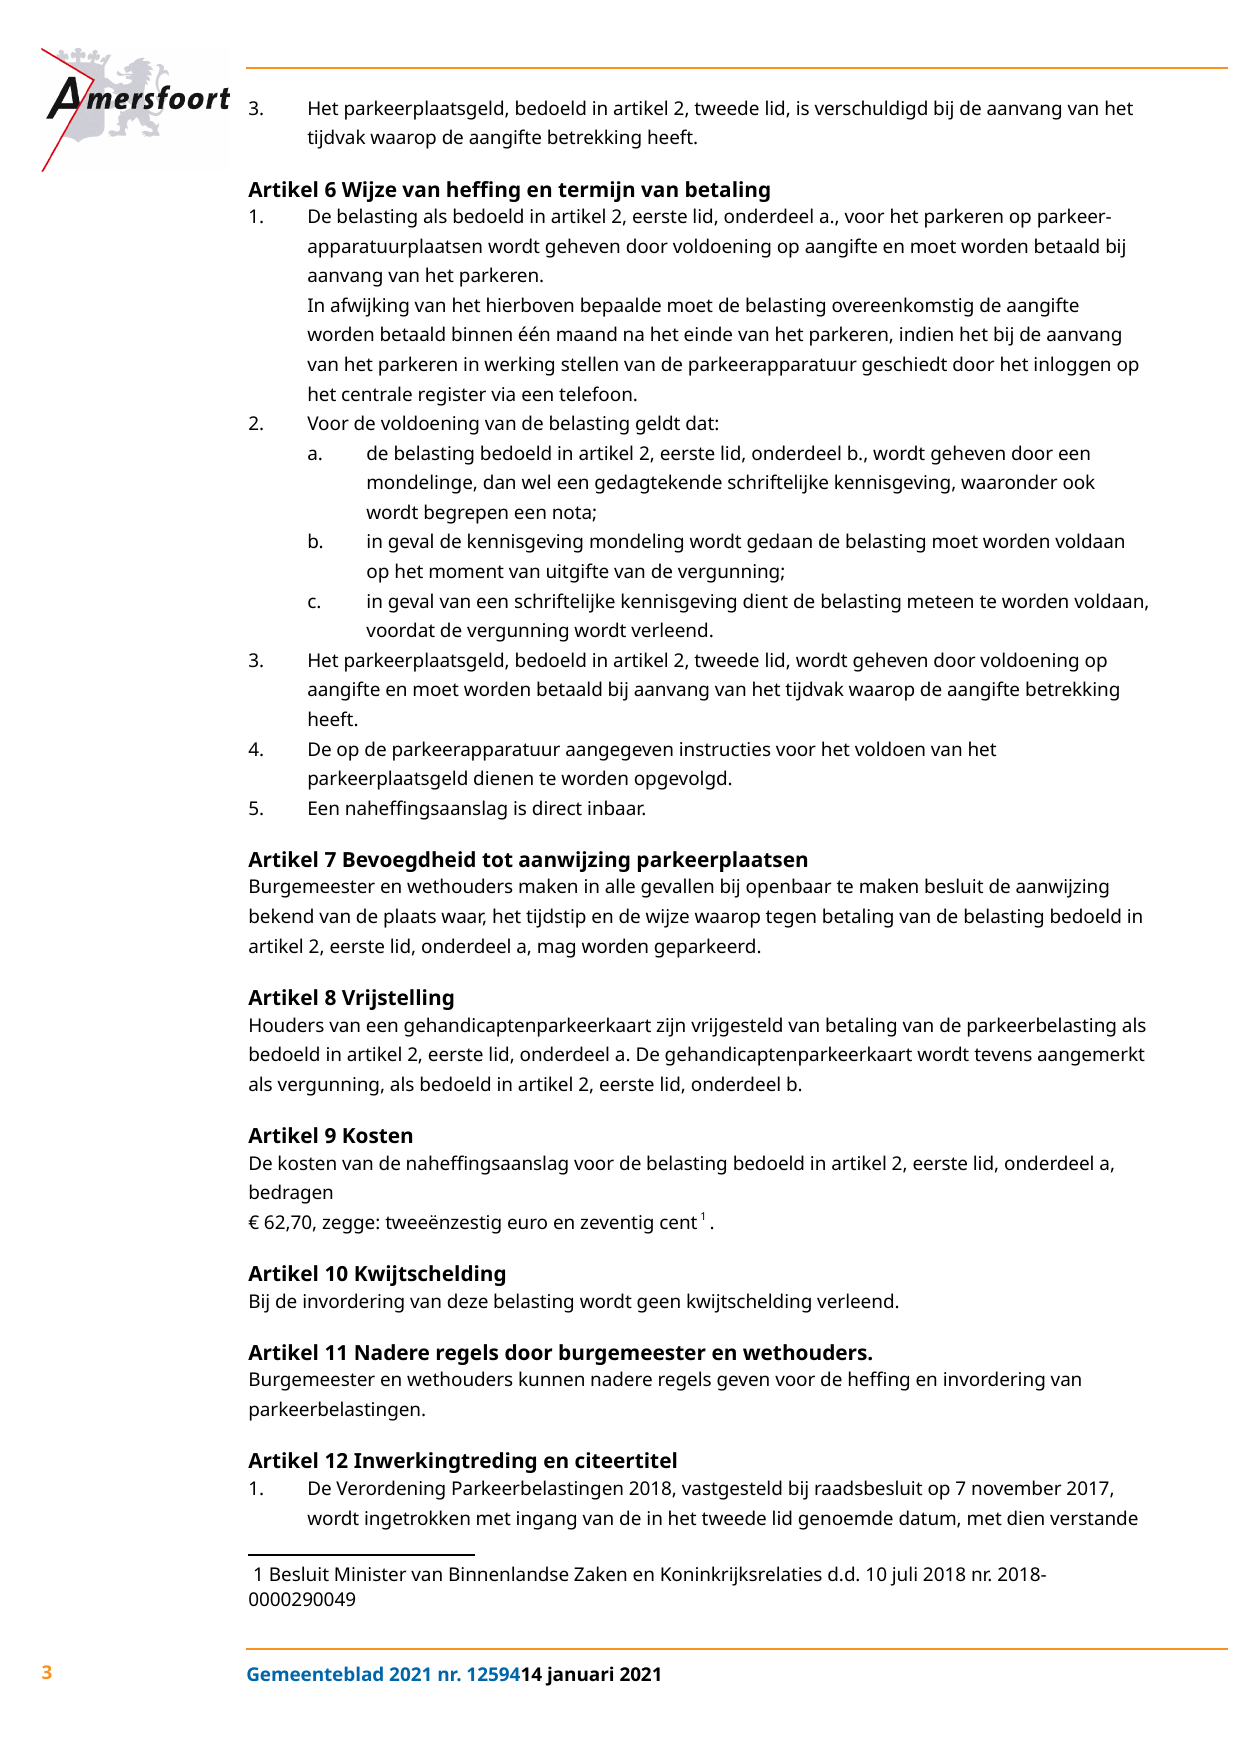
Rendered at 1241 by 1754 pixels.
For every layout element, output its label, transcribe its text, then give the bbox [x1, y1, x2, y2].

list de belasting bedoeld in artikel 2, eerste lid, onderdeel b., wordt geheven door een mondelinge, dan wel een gedagtekende schriftelijke kennisgeving, waaronder ook wordt begrepen een nota; [307, 440, 1152, 525]
list in geval de kennisgeving mondeling wordt gedaan de belasting moet worden voldaan op het moment van uitgifte van de vergunning; [307, 529, 1152, 584]
text Bij de invordering van deze belasting wordt geen kwijtschelding verleend. [248, 1288, 1152, 1313]
list Een naheffingsaanslag is direct inbaar. [248, 795, 1152, 821]
text Burgemeester en wethouders maken in alle gevallen bij openbaar te maken besluit de aanwijzing bekend van de plaats waar, het tijdstip en de wijze waarop tegen betaling van de belasting bedoeld in artikel 2, eerste lid, onderdeel a, mag worden geparkeerd. [248, 874, 1152, 959]
list Het parkeerplaatsgeld, bedoeld in artikel 2, tweede lid, wordt geheven door voldoening op aangifte en moet worden betaald bij aanvang van het tijdvak waarop de aangifte betrekking heeft. [248, 647, 1152, 732]
list In afwijking van het hierboven bepaalde moet de belasting overeenkomstig de aangifte worden betaald binnen één maand na het einde van het parkeren, indien het bij de aanvang van het parkeren in werking stellen van de parkeerapparatuur geschiedt door het inloggen op het centrale register via een telefoon. [248, 292, 1152, 406]
text Artikel 9 Kosten [248, 1121, 1152, 1150]
text Houders van een gehandicaptenparkeerkaart zijn vrijgesteld van betaling van de parkeerbelasting als bedoeld in artikel 2, eerste lid, onderdeel a. De gehandicaptenparkeerkaart wordt tevens aangemerkt als vergunning, als bedoeld in artikel 2, eerste lid, onderdeel b. [248, 1012, 1152, 1097]
text Artikel 11 Nadere regels door burgemeester en wethouders. [248, 1338, 1152, 1367]
text Burgemeester en wethouders kunnen nadere regels geven voor de heffing en invordering van parkeerbelastingen. [248, 1367, 1152, 1422]
text Artikel 10 Kwijtschelding [248, 1259, 1152, 1288]
text Besluit Minister van Binnenlandse Zaken en Koninkrijksrelaties d.d. 10 juli 2018 nr. 2018-0000290049 [248, 1561, 1152, 1612]
text Artikel 6 Wijze van heffing en termijn van betaling [248, 175, 1152, 203]
text Artikel 8 Vrijstelling [248, 983, 1152, 1012]
text Artikel 12 Inwerkingtreding en citeertitel [248, 1447, 1152, 1475]
text € 62,70, zegge: tweeënzestig euro en zeventig cent. [248, 1209, 1152, 1235]
picture [41, 47, 231, 172]
text Artikel 7 Bevoegdheid tot aanwijzing parkeerplaatsen [248, 845, 1152, 874]
list in geval van een schriftelijke kennisgeving dient de belasting meteen te worden voldaan, voordat de vergunning wordt verleend. [307, 588, 1152, 643]
list Voor de voldoening van de belasting geldt dat: [248, 410, 1152, 436]
list De op de parkeerapparatuur aangegeven instructies voor het voldoen van het parkeerplaatsgeld dienen te worden opgevolgd. [248, 736, 1152, 791]
text De kosten van de naheffingsaanslag voor de belasting bedoeld in artikel 2, eerste lid, onderdeel a, bedragen [248, 1150, 1152, 1205]
list Het parkeerplaatsgeld, bedoeld in artikel 2, tweede lid, is verschuldigd bij de aanvang van het tijdvak waarop de aangifte betrekking heeft. [248, 95, 1152, 150]
list De belasting als bedoeld in artikel 2, eerste lid, onderdeel a., voor het parkeren op parkeer-apparatuurplaatsen wordt geheven door voldoening op aangifte en moet worden betaald bij aanvang van het parkeren. [248, 203, 1152, 288]
list De Verordening Parkeerbelastingen 2018, vastgesteld bij raadsbesluit op 7 november 2017, wordt ingetrokken met ingang van de in het tweede lid genoemde datum, met dien verstande [248, 1475, 1152, 1530]
